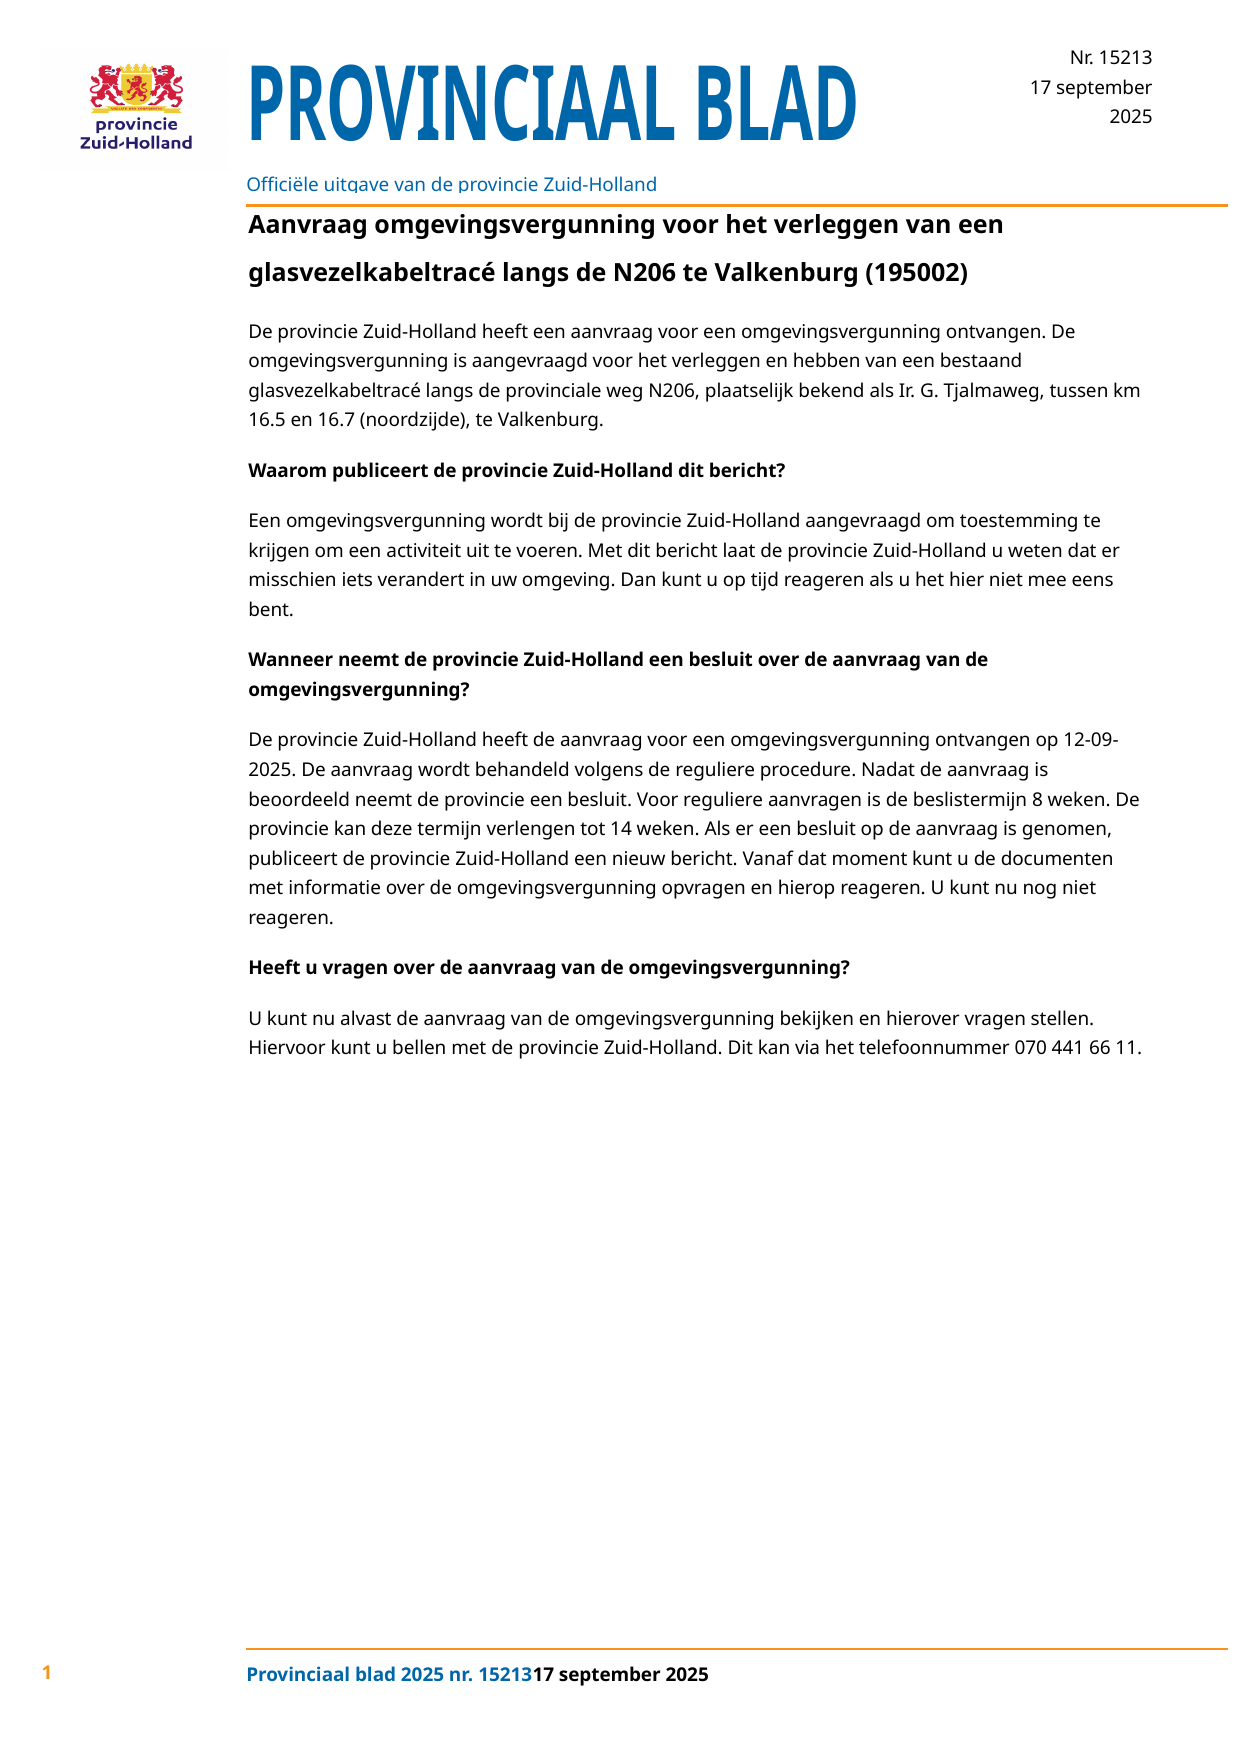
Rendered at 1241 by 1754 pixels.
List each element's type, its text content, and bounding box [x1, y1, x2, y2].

picture [41, 47, 231, 172]
text Aanvraag omgevingsvergunning voor het verleggen van een glasvezelkabeltracé langs de N206 te Valkenburg (195002) [248, 207, 1152, 288]
text Heeft u vragen over de aanvraag van de omgevingsvergunning? [248, 954, 1152, 980]
text Een omgevingsvergunning wordt bij de provincie Zuid-Holland aangevraagd om toestemming te krijgen om een activiteit uit te voeren. Met dit bericht laat de provincie Zuid-Holland u weten dat er misschien iets verandert in uw omgeving. Dan kunt u op tijd reageren als u het hier niet mee eens bent. [248, 507, 1152, 622]
text Waarom publiceert de provincie Zuid-Holland dit bericht? [248, 457, 1152, 483]
text De provincie Zuid-Holland heeft de aanvraag voor een omgevingsvergunning ontvangen op 12-09-2025. De aanvraag wordt behandeld volgens de reguliere procedure. Nadat de aanvraag is beoordeeld neemt de provincie een besluit. Voor reguliere aanvragen is de beslistermijn 8 weken. De provincie kan deze termijn verlengen tot 14 weken. Als er een besluit op de aanvraag is genomen, publiceert de provincie Zuid-Holland een nieuw bericht. Vanaf dat moment kunt u de documenten met informatie over de omgevingsvergunning opvragen en hierop reageren. U kunt nu nog niet reageren. [248, 727, 1152, 930]
text U kunt nu alvast de aanvraag van de omgevingsvergunning bekijken en hierover vragen stellen. Hiervoor kunt u bellen met de provincie Zuid-Holland. Dit kan via het telefoonnummer 070 441 66 11. [248, 1005, 1152, 1060]
text De provincie Zuid-Holland heeft een aanvraag voor een omgevingsvergunning ontvangen. De omgevingsvergunning is aangevraagd voor het verleggen en hebben van een bestaand glasvezelkabeltracé langs de provinciale weg N206, plaatselijk bekend als Ir. G. Tjalmaweg, tussen km 16.5 en 16.7 (noordzijde), te Valkenburg. [248, 318, 1152, 432]
text Wanneer neemt de provincie Zuid-Holland een besluit over de aanvraag van de omgevingsvergunning? [248, 647, 1152, 702]
